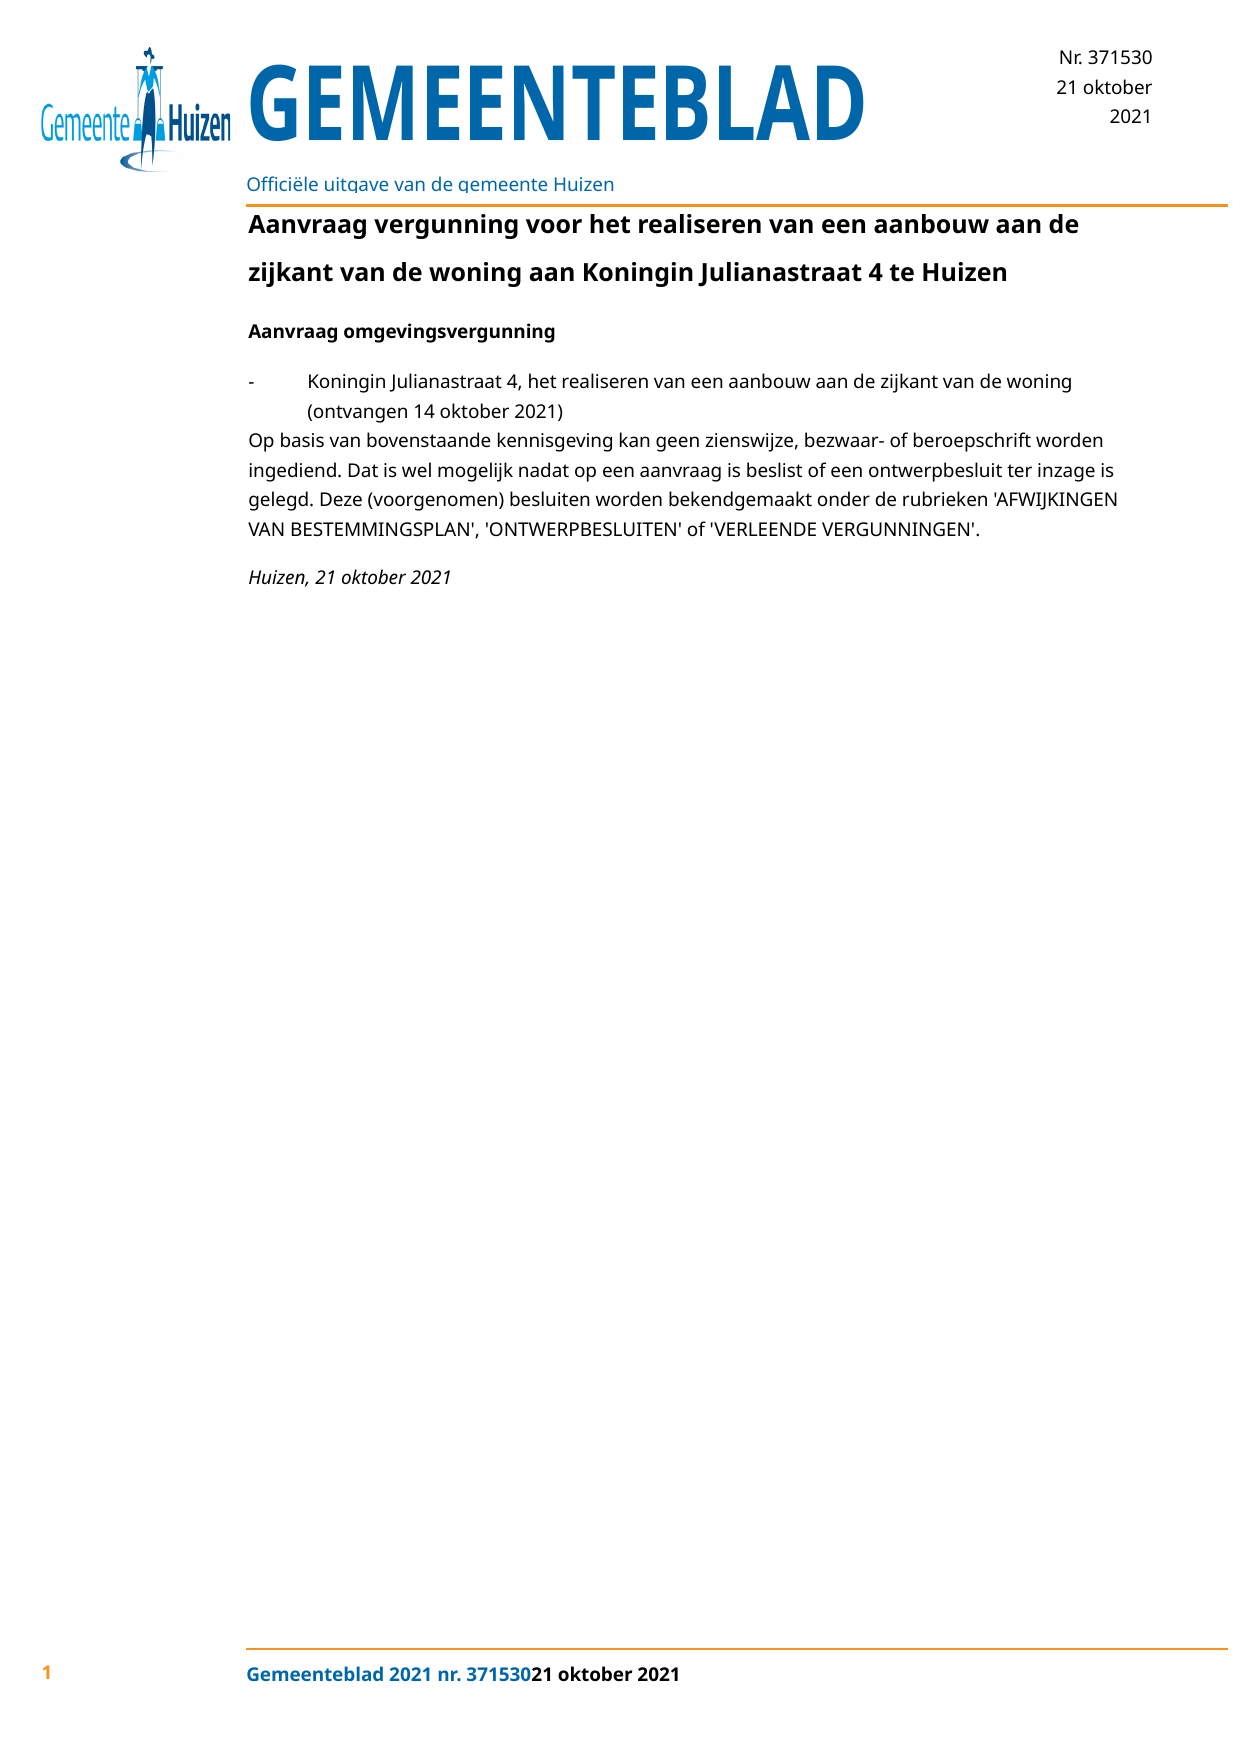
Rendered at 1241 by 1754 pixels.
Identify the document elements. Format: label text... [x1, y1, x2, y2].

picture [41, 47, 231, 172]
text Aanvraag omgevingsvergunning [248, 318, 1152, 344]
text Huizen, 21 oktober 2021 [248, 564, 1152, 590]
text Op basis van bovenstaande kennisgeving kan geen zienswijze, bezwaar- of beroepschrift worden ingediend. Dat is wel mogelijk nadat op een aanvraag is beslist of een ontwerpbesluit ter inzage is gelegd. Deze (voorgenomen) besluiten worden bekendgemaakt onder de rubrieken 'AFWIJKINGEN VAN BESTEMMINGSPLAN', 'ONTWERPBESLUITEN' of 'VERLEENDE VERGUNNINGEN'. [248, 427, 1152, 542]
text Aanvraag vergunning voor het realiseren van een aanbouw aan de zijkant van de woning aan Koningin Julianastraat 4 te Huizen [248, 207, 1152, 288]
list Koningin Julianastraat 4, het realiseren van een aanbouw aan de zijkant van de woning (ontvangen 14 oktober 2021) [248, 368, 1152, 424]
